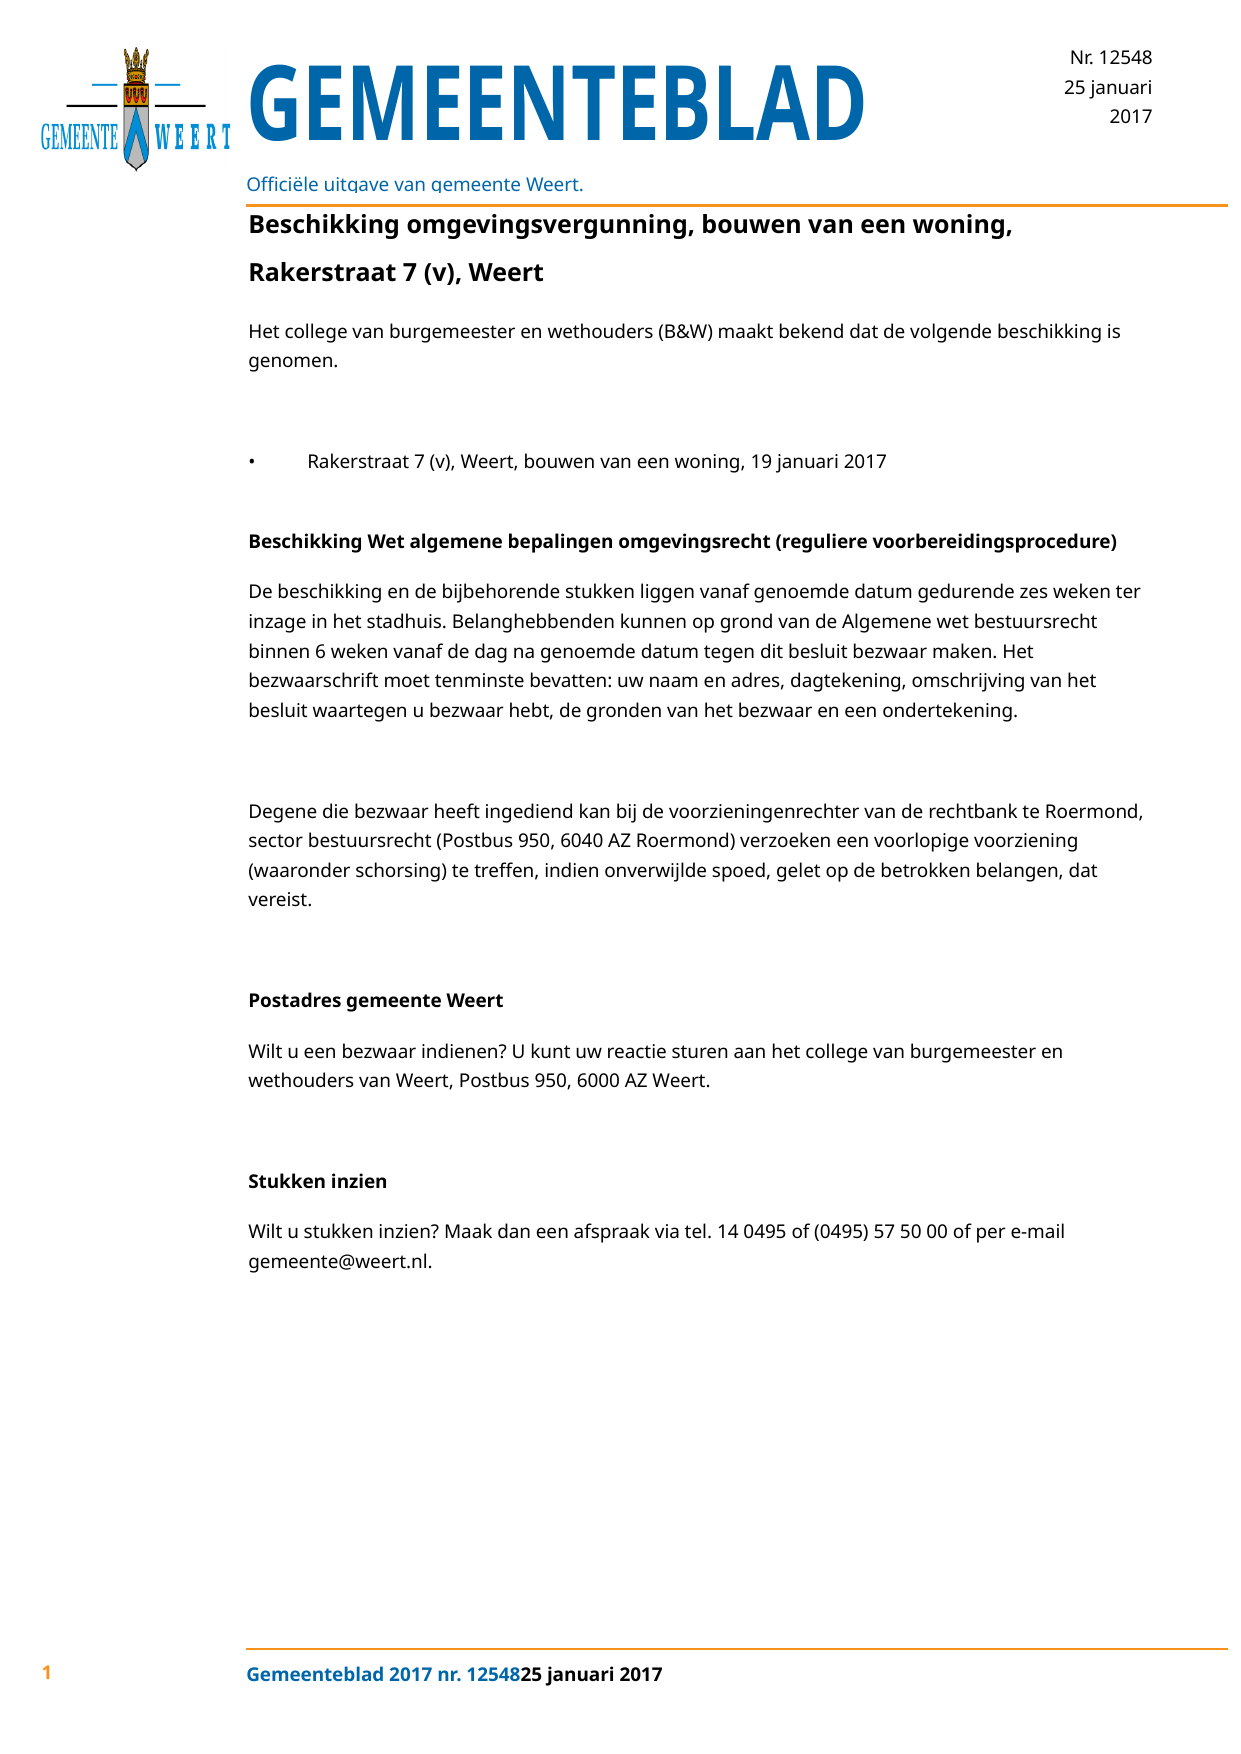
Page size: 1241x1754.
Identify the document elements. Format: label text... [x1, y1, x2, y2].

text Postadres gemeente Weert [248, 987, 1152, 1013]
list Rakerstraat 7 (v), Weert, bouwen van een woning, 19 januari 2017 [248, 448, 1152, 474]
text Beschikking omgevingsvergunning, bouwen van een woning, Rakerstraat 7 (v), Weert [248, 207, 1152, 288]
text De beschikking en de bijbehorende stukken liggen vanaf genoemde datum gedurende zes weken ter inzage in het stadhuis. Belanghebbenden kunnen op grond van de Algemene wet bestuursrecht binnen 6 weken vanaf de dag na genoemde datum tegen dit besluit bezwaar maken. Het bezwaarschrift moet tenminste bevatten: uw naam en adres, dagtekening, omschrijving van het besluit waartegen u bezwaar hebt, de gronden van het bezwaar en een ondertekening. [248, 579, 1152, 723]
text Het college van burgemeester en wethouders (B&W) maakt bekend dat de volgende beschikking is genomen. [248, 318, 1152, 373]
text Degene die bezwaar heeft ingediend kan bij de voorzieningenrechter van de rechtbank te Roermond, sector bestuursrecht (Postbus 950, 6040 AZ Roermond) verzoeken een voorlopige voorziening (waaronder schorsing) te treffen, indien onverwijlde spoed, gelet op de betrokken belangen, dat vereist. [248, 798, 1152, 912]
picture [41, 47, 231, 172]
text Wilt u een bezwaar indienen? U kunt uw reactie sturen aan het college van burgemeester en wethouders van Weert, Postbus 950, 6000 AZ Weert. [248, 1038, 1152, 1093]
text Beschikking Wet algemene bepalingen omgevingsrecht (reguliere voorbereidingsprocedure) [248, 528, 1152, 554]
text Wilt u stukken inzien? Maak dan een afspraak via tel. 14 0495 of (0495) 57 50 00 of per e-mail gemeente@weert.nl. [248, 1219, 1152, 1274]
text Stukken inzien [248, 1168, 1152, 1194]
